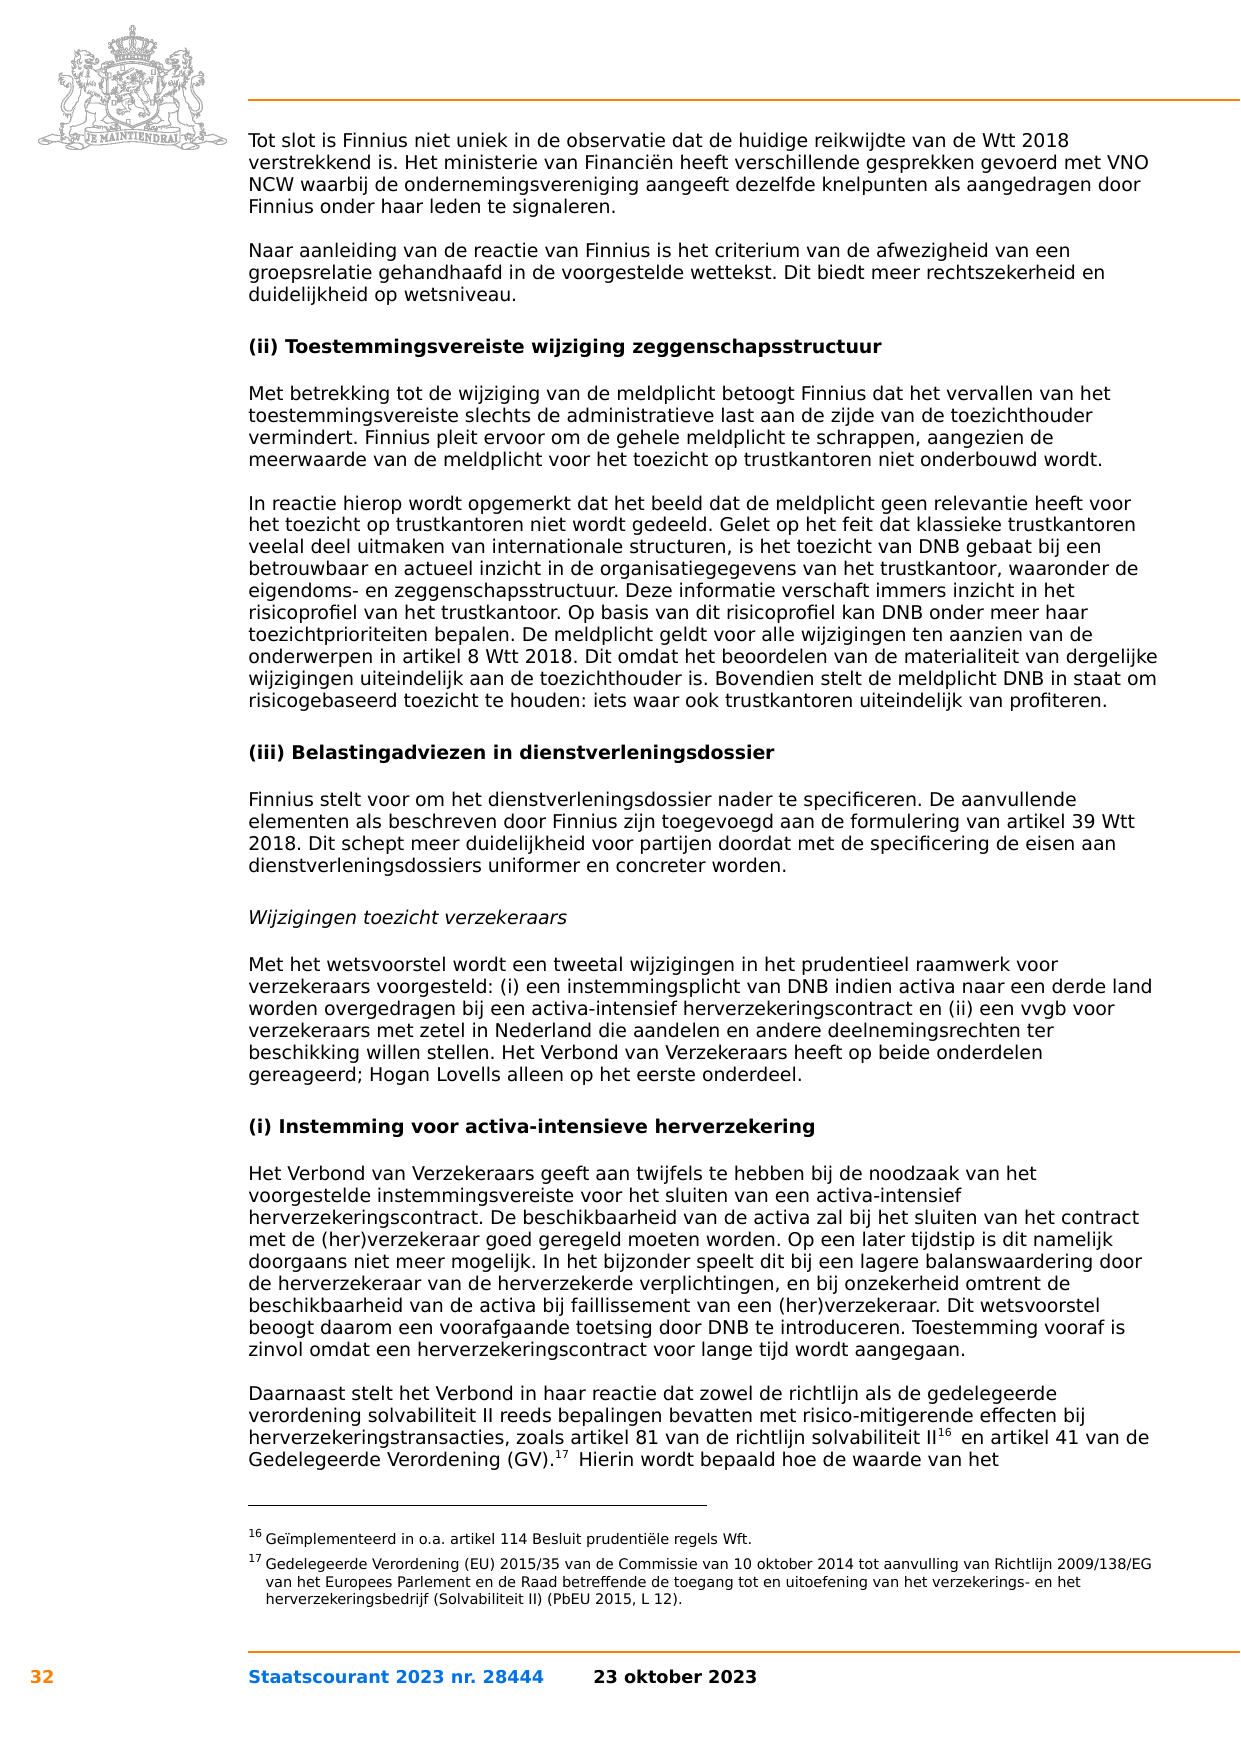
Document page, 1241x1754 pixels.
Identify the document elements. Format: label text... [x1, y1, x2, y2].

text Naar aanleiding van de reactie van Finnius is het criterium van de afwezigheid van een groepsrelatie gehandhaafd in de voorgestelde wettekst. Dit biedt meer rechtszekerheid en duidelijkheid op wetsniveau. [248, 240, 1163, 306]
subtitle Wijzigingen toezicht verzekeraars [248, 907, 1163, 929]
text Geïmplementeerd in o.a. artikel 114 Besluit prudentiële regels Wft. [248, 1527, 1163, 1549]
text Finnius stelt voor om het dienstverleningsdossier nader te specificeren. De aanvullende elementen als beschreven door Finnius zijn toegevoegd aan de formulering van artikel 39 Wtt 2018. Dit schept meer duidelijkheid voor partijen doordat met de specificering de eisen aan dienstverleningsdossiers uniformer en concreter worden. [248, 789, 1163, 877]
text Tot slot is Finnius niet uniek in de observatie dat de huidige reikwijdte van de Wtt 2018 verstrekkend is. Het ministerie van Financiën heeft verschillende gesprekken gevoerd met VNO NCW waarbij de ondernemingsvereniging aangeeft dezelfde knelpunten als aangedragen door Finnius onder haar leden te signaleren. [248, 130, 1163, 218]
text Met het wetsvoorstel wordt een tweetal wijzigingen in het prudentieel raamwerk voor verzekeraars voorgesteld: (i) een instemmingsplicht van DNB indien activa naar een derde land worden overgedragen bij een activa-intensief herverzekeringscontract en (ii) een vvgb voor verzekeraars met zetel in Nederland die aandelen en andere deelnemingsrechten ter beschikking willen stellen. Het Verbond van Verzekeraars heeft op beide onderdelen gereageerd; Hogan Lovells alleen op het eerste onderdeel. [248, 954, 1163, 1086]
subtitle (ii) Toestemmingsvereiste wijziging zeggenschapsstructuur [248, 336, 1163, 358]
text Het Verbond van Verzekeraars geeft aan twijfels te hebben bij de noodzaak van het voorgestelde instemmingsvereiste voor het sluiten van een activa-intensief herverzekeringscontract. De beschikbaarheid van de activa zal bij het sluiten van het contract met de (her)verzekeraar goed geregeld moeten worden. Op een later tijdstip is dit namelijk doorgaans niet meer mogelijk. In het bijzonder speelt dit bij een lagere balanswaardering door de herverzekeraar van de herverzekerde verplichtingen, en bij onzekerheid omtrent de beschikbaarheid van de activa bij faillissement van een (her)verzekeraar. Dit wetsvoorstel beoogt daarom een voorafgaande toetsing door DNB te introduceren. Toestemming vooraf is zinvol omdat een herverzekeringscontract voor lange tijd wordt aangegaan. [248, 1163, 1163, 1361]
text Gedelegeerde Verordening (EU) 2015/35 van de Commissie van 10 oktober 2014 tot aanvulling van Richtlijn 2009/138/EG van het Europees Parlement en de Raad betreffende de toegang tot en uitoefening van het verzekerings- en het herverzekeringsbedrijf (Solvabiliteit II) (PbEU 2015, L 12). [248, 1552, 1163, 1608]
picture [38, 25, 227, 150]
subtitle (iii) Belastingadviezen in dienstverleningsdossier [248, 742, 1163, 764]
text Daarnaast stelt het Verbond in haar reactie dat zowel de richtlijn als de gedelegeerde verordening solvabiliteit II reeds bepalingen bevatten met risico-mitigerende effecten bij herverzekeringstransacties, zoals artikel 81 van de richtlijn solvabiliteit II en artikel 41 van de Gedelegeerde Verordening (GV). Hierin wordt bepaald hoe de waarde van het [248, 1383, 1163, 1471]
text Met betrekking tot de wijziging van de meldplicht betoogt Finnius dat het vervallen van het toestemmingsvereiste slechts de administratieve last aan de zijde van de toezichthouder vermindert. Finnius pleit ervoor om de gehele meldplicht te schrappen, aangezien de meerwaarde van de meldplicht voor het toezicht op trustkantoren niet onderbouwd wordt. [248, 383, 1163, 471]
text In reactie hierop wordt opgemerkt dat het beeld dat de meldplicht geen relevantie heeft voor het toezicht op trustkantoren niet wordt gedeeld. Gelet op het feit dat klassieke trustkantoren veelal deel uitmaken van internationale structuren, is het toezicht van DNB gebaat bij een betrouwbaar en actueel inzicht in de organisatiegegevens van het trustkantoor, waaronder de eigendoms- en zeggenschapsstructuur. Deze informatie verschaft immers inzicht in het risicoprofiel van het trustkantoor. Op basis van dit risicoprofiel kan DNB onder meer haar toezichtprioriteiten bepalen. De meldplicht geldt voor alle wijzigingen ten aanzien van de onderwerpen in artikel 8 Wtt 2018. Dit omdat het beoordelen van de materialiteit van dergelijke wijzigingen uiteindelijk aan de toezichthouder is. Bovendien stelt de meldplicht DNB in staat om risicogebaseerd toezicht te houden: iets waar ook trustkantoren uiteindelijk van profiteren. [248, 492, 1163, 712]
subtitle (i) Instemming voor activa-intensieve herverzekering [248, 1116, 1163, 1138]
